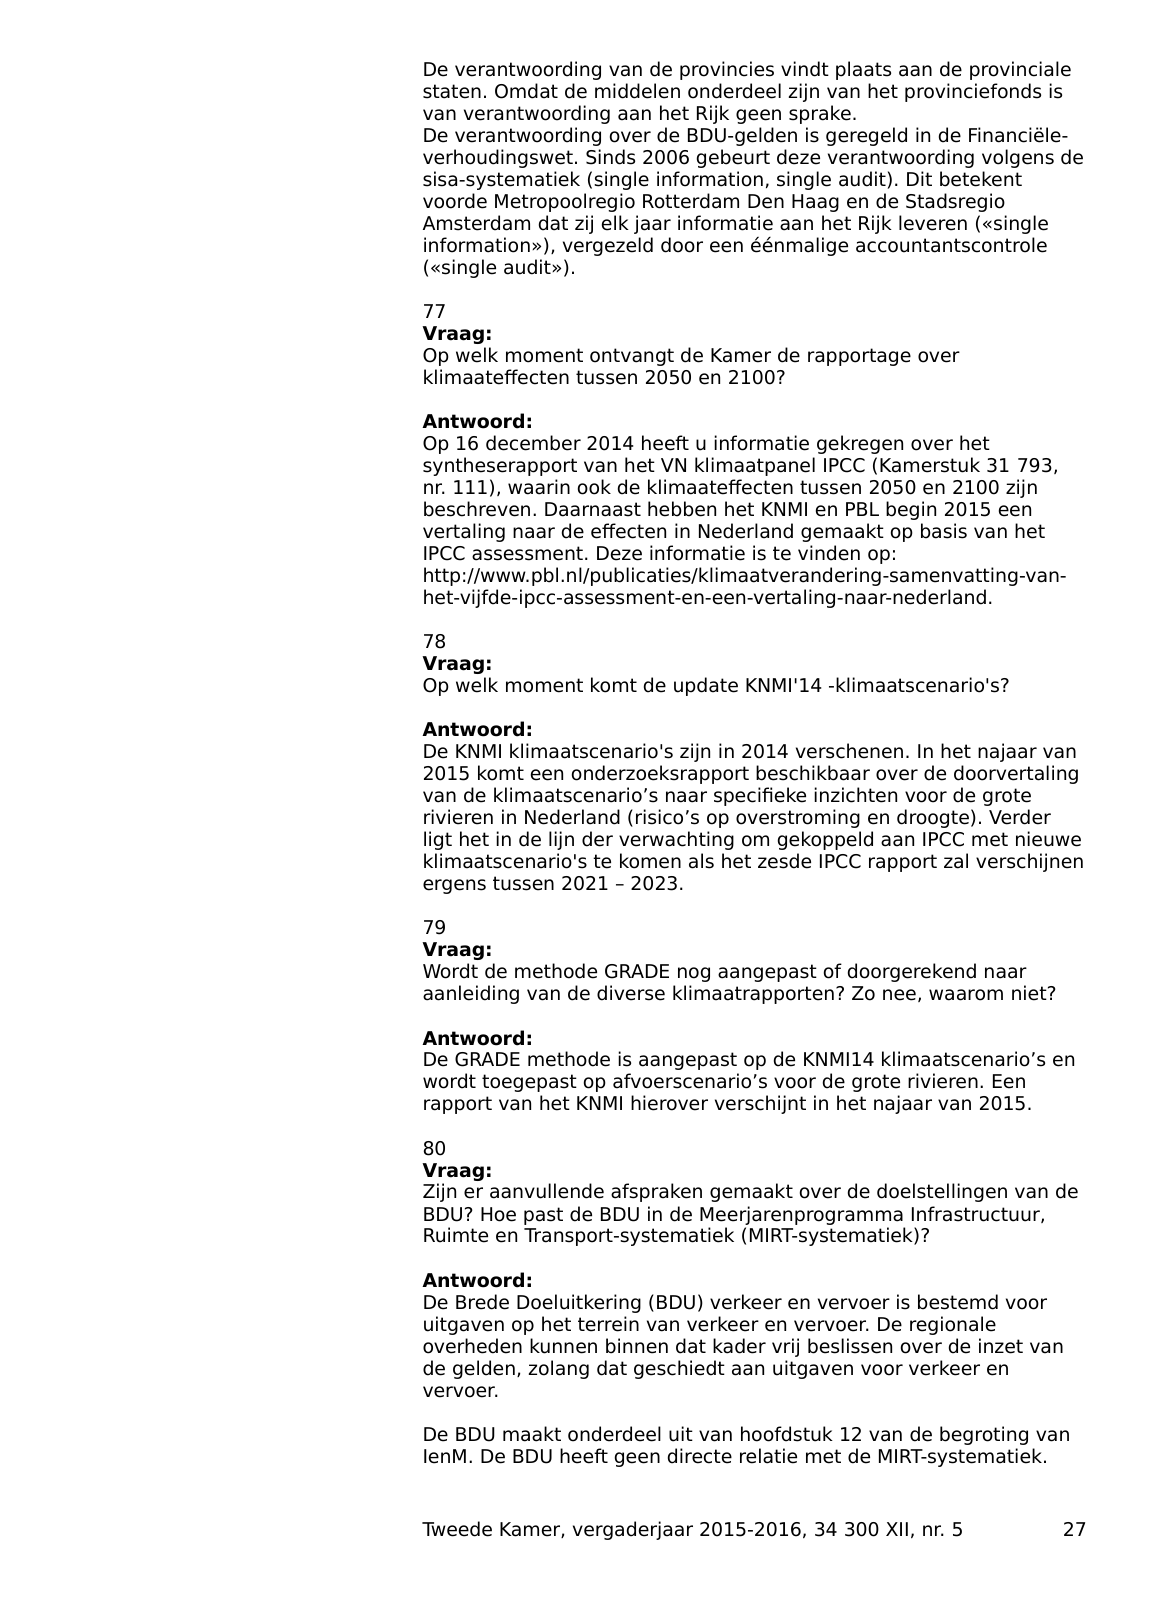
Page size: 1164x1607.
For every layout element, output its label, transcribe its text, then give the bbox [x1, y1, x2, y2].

text 78 [422, 631, 1087, 653]
text Antwoord: [422, 1269, 1087, 1292]
text Antwoord: [422, 411, 1087, 433]
text 77 [422, 301, 1087, 323]
text Wordt de methode GRADE nog aangepast of doorgerekend naar aanleiding van de diverse klimaatrapporten? Zo nee, waarom niet? [422, 961, 1087, 1005]
text De KNMI klimaatscenario's zijn in 2014 verschenen. In het najaar van 2015 komt een onderzoeksrapport beschikbaar over de doorvertaling van de klimaatscenario’s naar specifieke inzichten voor de grote rivieren in Nederland (risico’s op overstroming en droogte). Verder ligt het in de lijn der verwachting om gekoppeld aan IPCC met nieuwe klimaatscenario's te komen als het zesde IPCC rapport zal verschijnen ergens tussen 2021 – 2023. [422, 741, 1087, 895]
text 79 [422, 917, 1087, 939]
text Op 16 december 2014 heeft u informatie gekregen over het syntheserapport van het VN klimaatpanel IPCC (Kamerstuk 31 793, nr. 111), waarin ook de klimaateffecten tussen 2050 en 2100 zijn beschreven. Daarnaast hebben het KNMI en PBL begin 2015 een vertaling naar de effecten in Nederland gemaakt op basis van het IPCC assessment. Deze informatie is te vinden op: http://www.pbl.nl/publicaties/klimaatverandering-samenvatting-van-het-vijfde-ipcc-assessment-en-een-vertaling-naar-nederland. [422, 433, 1087, 609]
text De verantwoording van de provincies vindt plaats aan de provinciale staten. Omdat de middelen onderdeel zijn van het provinciefonds is van verantwoording aan het Rijk geen sprake. [422, 59, 1087, 125]
text Vraag: [422, 323, 1087, 345]
text De GRADE methode is aangepast op de KNMI14 klimaatscenario’s en wordt toegepast op afvoerscenario’s voor de grote rivieren. Een rapport van het KNMI hierover verschijnt in het najaar van 2015. [422, 1049, 1087, 1115]
text Zijn er aanvullende afspraken gemaakt over de doelstellingen van de BDU? Hoe past de BDU in de Meerjarenprogramma Infrastructuur, Ruimte en Transport-systematiek (MIRT-systematiek)? [422, 1181, 1087, 1247]
text De Brede Doeluitkering (BDU) verkeer en vervoer is bestemd voor uitgaven op het terrein van verkeer en vervoer. De regionale overheden kunnen binnen dat kader vrij beslissen over de inzet van de gelden, zolang dat geschiedt aan uitgaven voor verkeer en vervoer. [422, 1292, 1087, 1401]
text De BDU maakt onderdeel uit van hoofdstuk 12 van de begroting van IenM. De BDU heeft geen directe relatie met de MIRT-systematiek. [422, 1424, 1087, 1468]
text Vraag: [422, 1159, 1087, 1181]
text Op welk moment komt de update KNMI'14 -klimaatscenario's? [422, 675, 1087, 697]
text Vraag: [422, 653, 1087, 675]
text 80 [422, 1137, 1087, 1159]
text Antwoord: [422, 719, 1087, 741]
text Antwoord: [422, 1027, 1087, 1049]
text De verantwoording over de BDU-gelden is geregeld in de Financiële-verhoudingswet. Sinds 2006 gebeurt deze verantwoording volgens de sisa-systematiek (single information, single audit). Dit betekent voorde Metropoolregio Rotterdam Den Haag en de Stadsregio Amsterdam dat zij elk jaar informatie aan het Rijk leveren («single information»), vergezeld door een éénmalige accountantscontrole («single audit»). [422, 125, 1087, 279]
text Vraag: [422, 939, 1087, 961]
text Op welk moment ontvangt de Kamer de rapportage over klimaateffecten tussen 2050 en 2100? [422, 345, 1087, 389]
